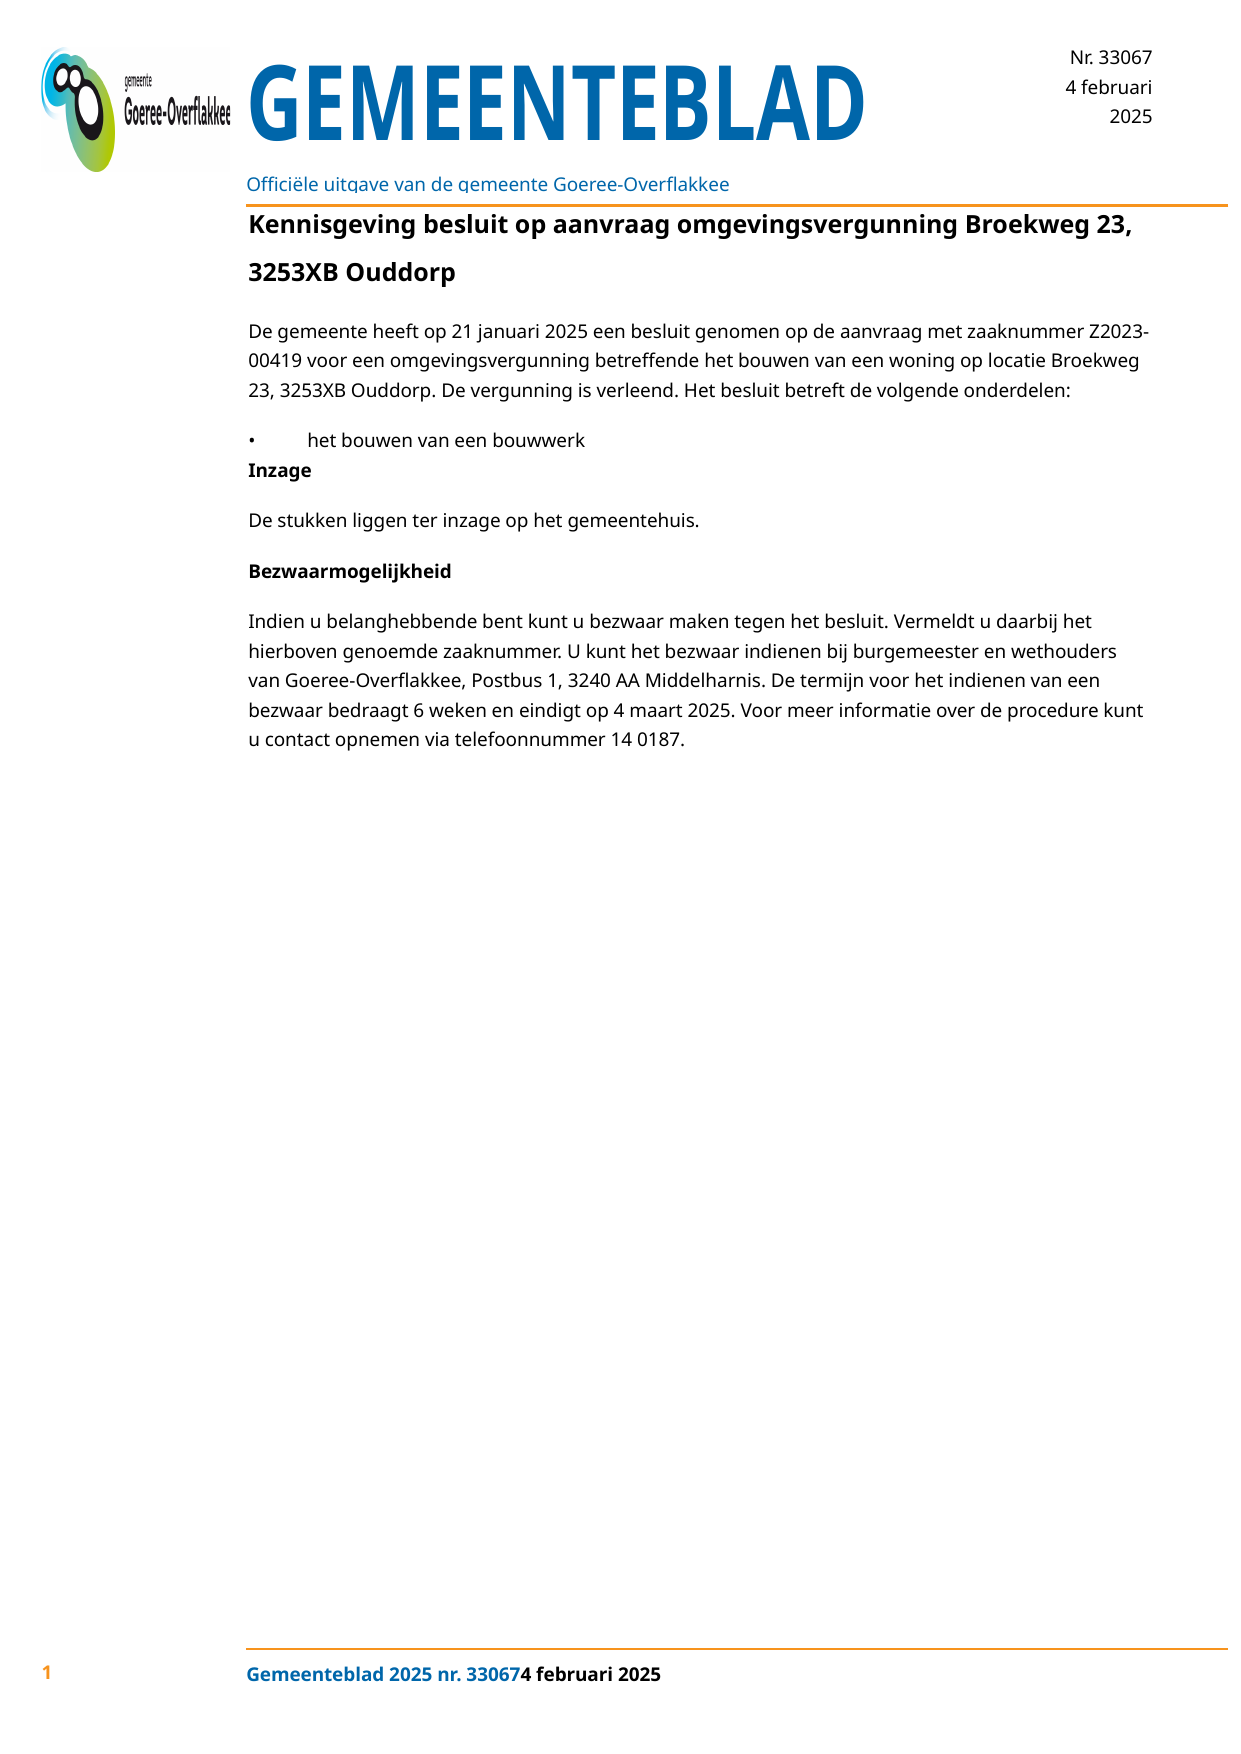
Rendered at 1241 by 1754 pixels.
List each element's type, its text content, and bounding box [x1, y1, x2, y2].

text Inzage [248, 457, 1152, 483]
text De gemeente heeft op 21 januari 2025 een besluit genomen op de aanvraag met zaaknummer Z2023-00419 voor een omgevingsvergunning betreffende het bouwen van een woning op locatie Broekweg 23, 3253XB Ouddorp. De vergunning is verleend. Het besluit betreft de volgende onderdelen: [248, 318, 1152, 403]
list het bouwen van een bouwwerk [248, 427, 1152, 453]
picture [41, 47, 231, 172]
text De stukken liggen ter inzage op het gemeentehuis. [248, 507, 1152, 533]
text Bezwaarmogelijkheid [248, 558, 1152, 584]
text Indien u belanghebbende bent kunt u bezwaar maken tegen het besluit. Vermeldt u daarbij het hierboven genoemde zaaknummer. U kunt het bezwaar indienen bij burgemeester en wethouders van Goeree-Overflakkee, Postbus 1, 3240 AA Middelharnis. De termijn voor het indienen van een bezwaar bedraagt 6 weken en eindigt op 4 maart 2025. Voor meer informatie over de procedure kunt u contact opnemen via telefoonnummer 14 0187. [248, 608, 1152, 752]
text Kennisgeving besluit op aanvraag omgevingsvergunning Broekweg 23, 3253XB Ouddorp [248, 207, 1152, 288]
